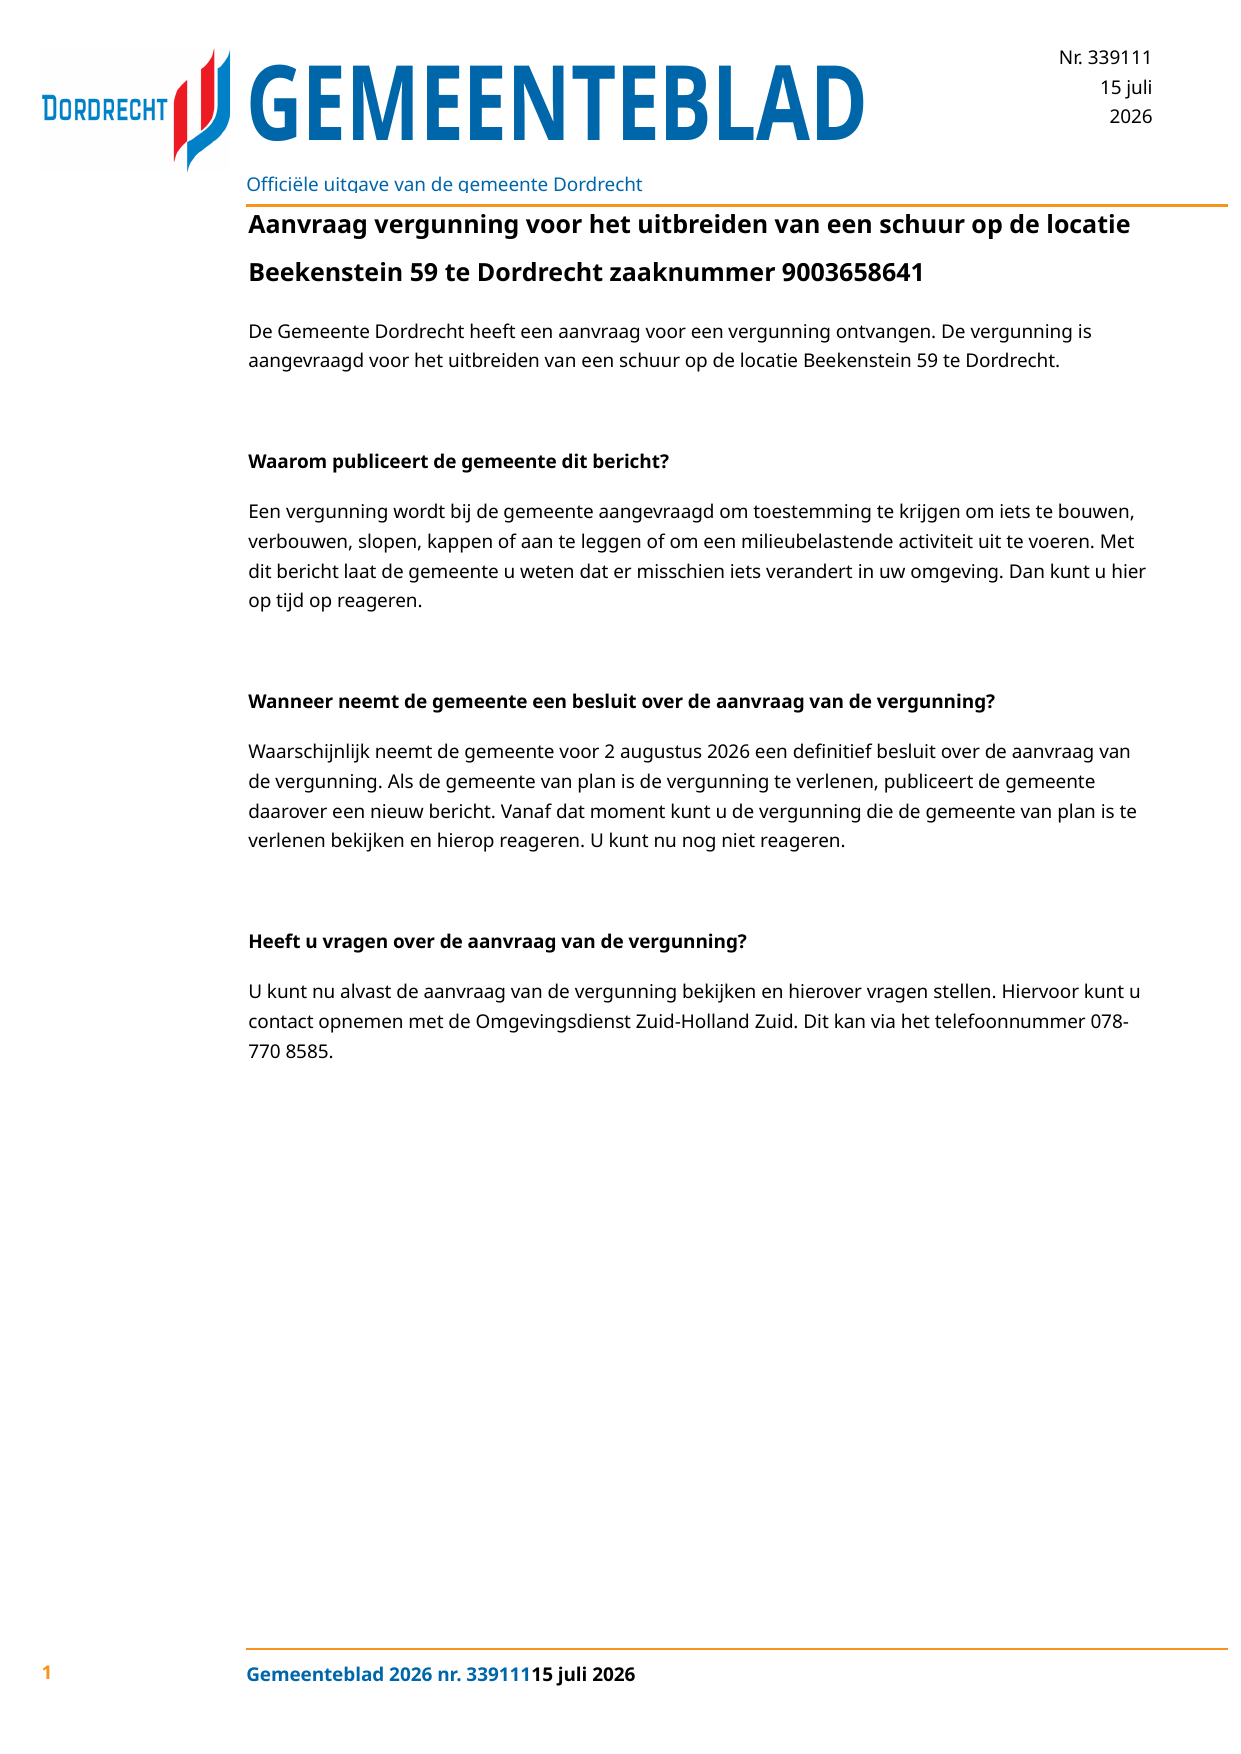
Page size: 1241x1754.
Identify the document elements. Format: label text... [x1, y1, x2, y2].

text U kunt nu alvast de aanvraag van de vergunning bekijken en hierover vragen stellen. Hiervoor kunt u contact opnemen met de Omgevingsdienst Zuid-Holland Zuid. Dit kan via het telefoonnummer 078-770 8585. [248, 979, 1152, 1064]
text Waarschijnlijk neemt de gemeente voor 2 augustus 2026 een definitief besluit over de aanvraag van de vergunning. Als de gemeente van plan is de vergunning te verlenen, publiceert de gemeente daarover een nieuw bericht. Vanaf dat moment kunt u de vergunning die de gemeente van plan is te verlenen bekijken en hierop reageren. U kunt nu nog niet reageren. [248, 739, 1152, 853]
text Waarom publiceert de gemeente dit bericht? [248, 448, 1152, 474]
text Wanneer neemt de gemeente een besluit over de aanvraag van de vergunning? [248, 688, 1152, 714]
text Aanvraag vergunning voor het uitbreiden van een schuur op de locatie Beekenstein 59 te Dordrecht zaaknummer 9003658641 [248, 207, 1152, 288]
picture [41, 47, 231, 172]
text Een vergunning wordt bij de gemeente aangevraagd om toestemming te krijgen om iets te bouwen, verbouwen, slopen, kappen of aan te leggen of om een milieubelastende activiteit uit te voeren. Met dit bericht laat de gemeente u weten dat er misschien iets verandert in uw omgeving. Dan kunt u hier op tijd op reageren. [248, 499, 1152, 613]
text Heeft u vragen over de aanvraag van de vergunning? [248, 928, 1152, 954]
text De Gemeente Dordrecht heeft een aanvraag voor een vergunning ontvangen. De vergunning is aangevraagd voor het uitbreiden van een schuur op de locatie Beekenstein 59 te Dordrecht. [248, 318, 1152, 373]
